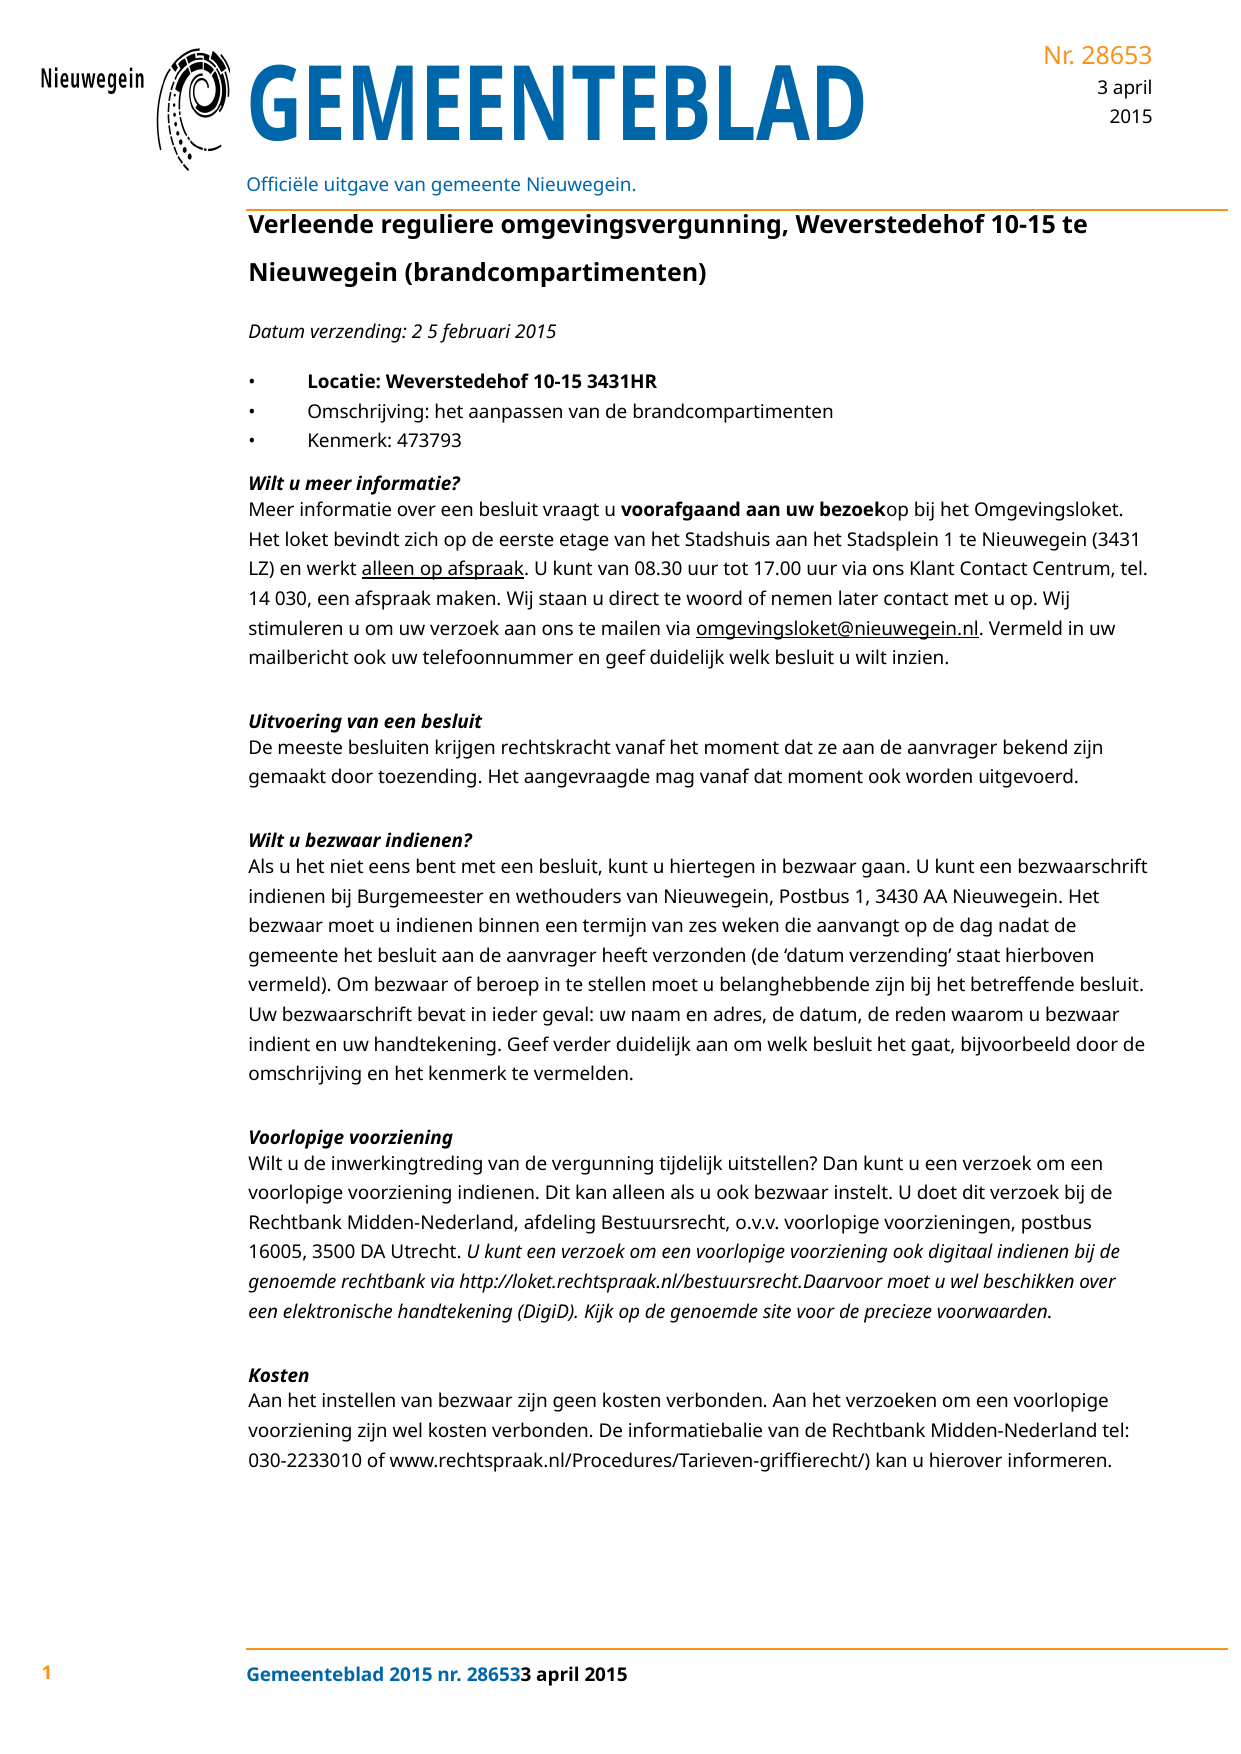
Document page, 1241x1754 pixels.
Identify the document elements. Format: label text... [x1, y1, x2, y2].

text Datum verzending: 2 5 februari 2015 [248, 318, 1152, 344]
picture [41, 47, 231, 172]
text Wilt u bezwaar indienen? [248, 827, 1152, 853]
text Aan het instellen van bezwaar zijn geen kosten verbonden. Aan het verzoeken om een voorlopige voorziening zijn wel kosten verbonden. De informatiebalie van de Rechtbank Midden-Nederland tel: 030-2233010 of www.rechtspraak.nl/Procedures/Tarieven-griffierecht/) kan u hierover informeren. [248, 1388, 1152, 1472]
list Omschrijving: het aanpassen van de brandcompartimenten [248, 398, 1152, 424]
list Locatie: Weverstedehof 10-15 3431HR [248, 368, 1152, 394]
text Kosten [248, 1362, 1152, 1388]
text Verleende reguliere omgevingsvergunning, Weverstedehof 10-15 te Nieuwegein (brandcompartimenten) [248, 211, 1152, 288]
text De meeste besluiten krijgen rechtskracht vanaf het moment dat ze aan de aanvrager bekend zijn gemaakt door toezending. Het aangevraagde mag vanaf dat moment ook worden uitgevoerd. [248, 734, 1152, 789]
list Kenmerk: 473793 [248, 427, 1152, 453]
text Meer informatie over een besluit vraagt u voorafgaand aan uw bezoekop bij het Omgevingsloket. Het loket bevindt zich op de eerste etage van het Stadshuis aan het Stadsplein 1 te Nieuwegein (3431 LZ) en werkt alleen op afspraak. U kunt van 08.30 uur tot 17.00 uur via ons Klant Contact Centrum, tel. 14 030, een afspraak maken. Wij staan u direct te woord of nemen later contact met u op. Wij stimuleren u om uw verzoek aan ons te mailen via omgevingsloket@nieuwegein.nl. Vermeld in uw mailbericht ook uw telefoonnummer en geef duidelijk welk besluit u wilt inzien. [248, 496, 1152, 670]
text Voorlopige voorziening [248, 1124, 1152, 1150]
text Als u het niet eens bent met een besluit, kunt u hiertegen in bezwaar gaan. U kunt een bezwaarschrift indienen bij Burgemeester en wethouders van Nieuwegein, Postbus 1, 3430 AA Nieuwegein. Het bezwaar moet u indienen binnen een termijn van zes weken die aanvangt op de dag nadat de gemeente het besluit aan de aanvrager heeft verzonden (de ‘datum verzending’ staat hierboven vermeld). Om bezwaar of beroep in te stellen moet u belanghebbende zijn bij het betreffende besluit. Uw bezwaarschrift bevat in ieder geval: uw naam en adres, de datum, de reden waarom u bezwaar indient en uw handtekening. Geef verder duidelijk aan om welk besluit het gaat, bijvoorbeeld door de omschrijving en het kenmerk te vermelden. [248, 853, 1152, 1086]
text Wilt u de inwerkingtreding van de vergunning tijdelijk uitstellen? Dan kunt u een verzoek om een voorlopige voorziening indienen. Dit kan alleen als u ook bezwaar instelt. U doet dit verzoek bij de Rechtbank Midden-Nederland, afdeling Bestuursrecht, o.v.v. voorlopige voorzieningen, postbus 16005, 3500 DA Utrecht. U kunt een verzoek om een voorlopige voorziening ook digitaal indienen bij de genoemde rechtbank via http://loket.rechtspraak.nl/bestuursrecht.Daarvoor moet u wel beschikken over een elektronische handtekening (DigiD). Kijk op de genoemde site voor de precieze voorwaarden. [248, 1150, 1152, 1324]
text Uitvoering van een besluit [248, 708, 1152, 734]
text Wilt u meer informatie? [248, 471, 1152, 496]
